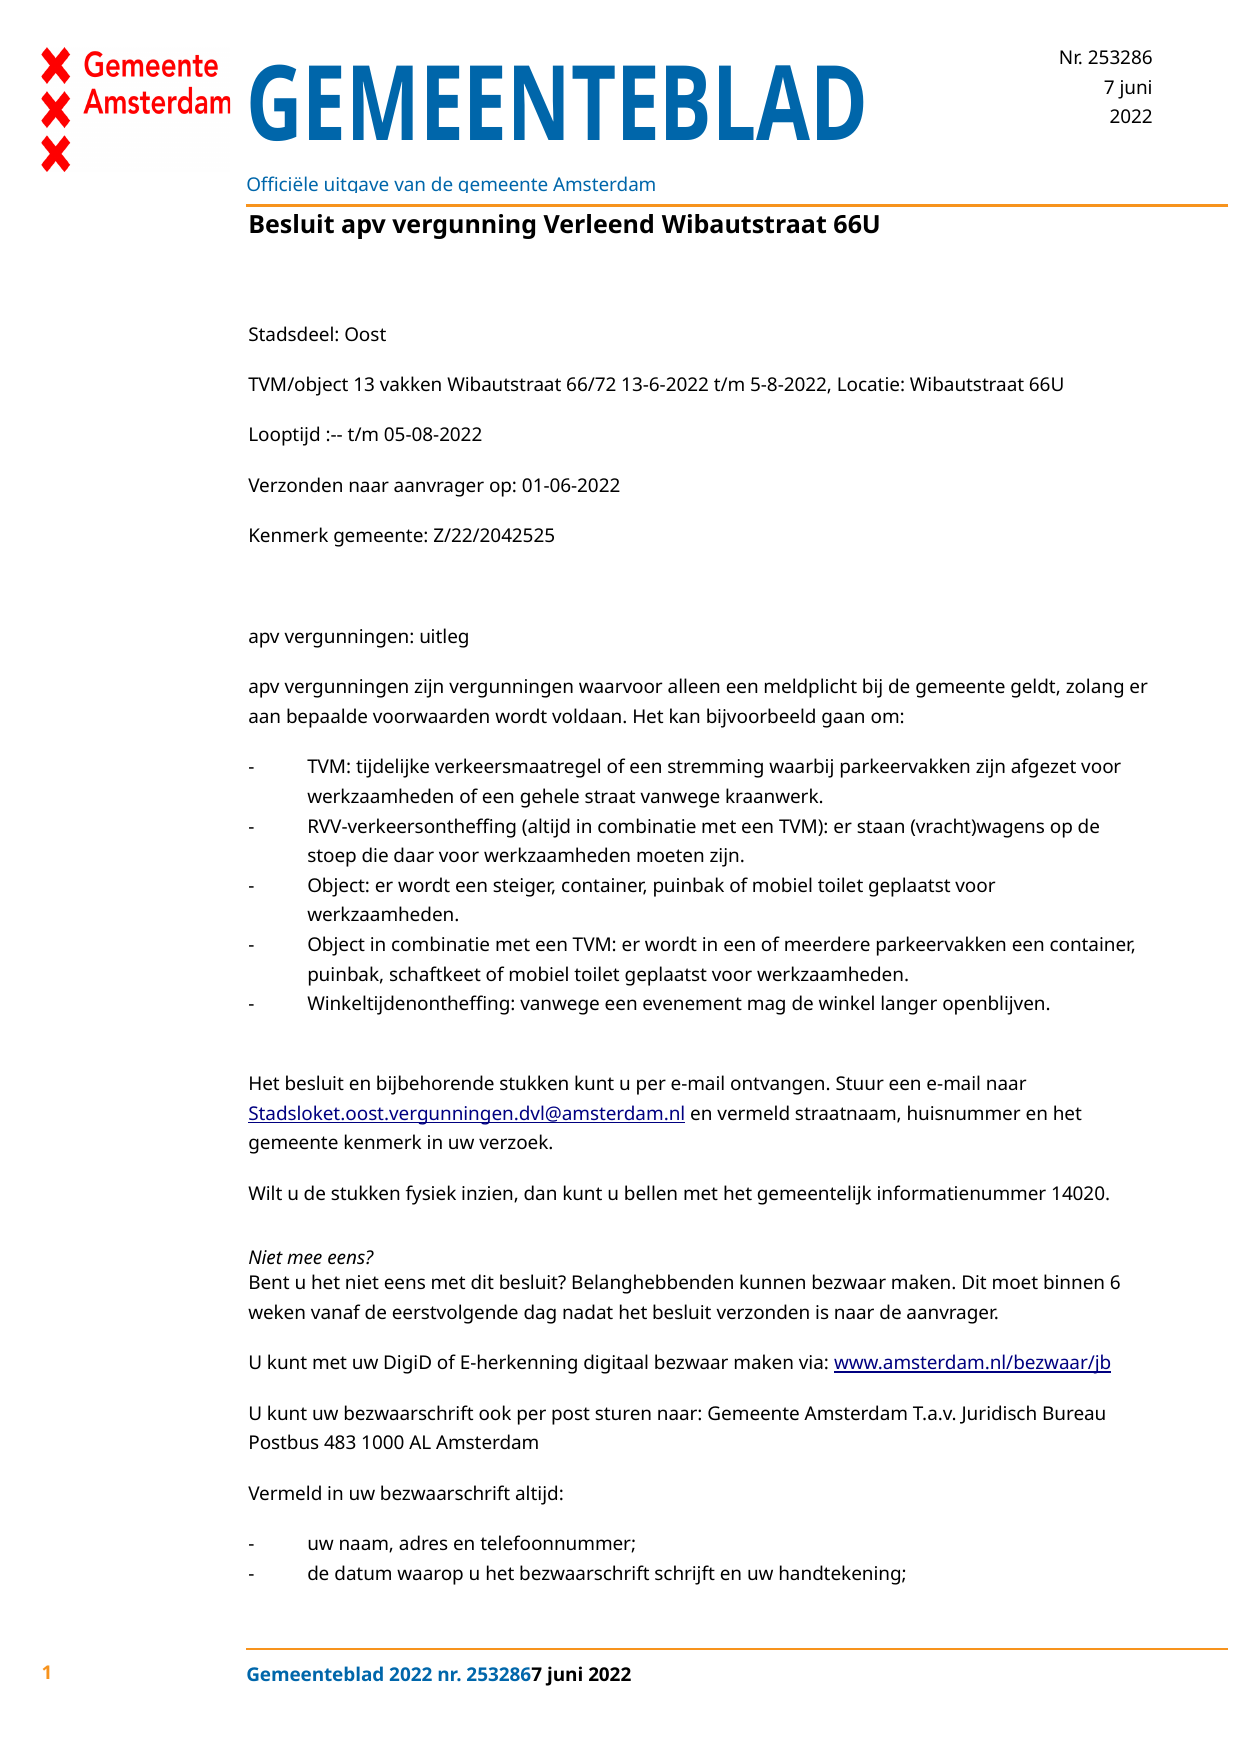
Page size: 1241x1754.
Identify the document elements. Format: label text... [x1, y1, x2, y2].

list uw naam, adres en telefoonnummer; [248, 1530, 1152, 1556]
text Kenmerk gemeente: Z/22/2042525 [248, 522, 1152, 548]
picture [41, 47, 231, 172]
list Object in combinatie met een TVM: er wordt in een of meerdere parkeervakken een container, puinbak, schaftkeet of mobiel toilet geplaatst voor werkzaamheden. [248, 931, 1152, 986]
list de datum waarop u het bezwaarschrift schrijft en uw handtekening; [248, 1560, 1152, 1586]
text apv vergunningen zijn vergunningen waarvoor alleen een meldplicht bij de gemeente geldt, zolang er aan bepaalde voorwaarden wordt voldaan. Het kan bijvoorbeeld gaan om: [248, 674, 1152, 729]
text Vermeld in uw bezwaarschrift altijd: [248, 1480, 1152, 1506]
text Besluit apv vergunning Verleend Wibautstraat 66U [248, 207, 1152, 241]
text Wilt u de stukken fysiek inzien, dan kunt u bellen met het gemeentelijk informatienummer 14020. [248, 1180, 1152, 1206]
list Object: er wordt een steiger, container, puinbak of mobiel toilet geplaatst voor werkzaamheden. [248, 872, 1152, 927]
text U kunt met uw DigiD of E-herkenning digitaal bezwaar maken via: www.amsterdam.nl/bezwaar/jb [248, 1349, 1152, 1375]
list RVV-verkeersontheffing (altijd in combinatie met een TVM): er staan (vracht)wagens op de stoep die daar voor werkzaamheden moeten zijn. [248, 813, 1152, 868]
text TVM/object 13 vakken Wibautstraat 66/72 13-6-2022 t/m 5-8-2022, Locatie: Wibautstraat 66U [248, 371, 1152, 397]
text Niet mee eens? [248, 1244, 1152, 1269]
text Het besluit en bijbehorende stukken kunt u per e-mail ontvangen. Stuur een e-mail naar Stadsloket.oost.vergunningen.dvl@amsterdam.nl en vermeld straatnaam, huisnummer en het gemeente kenmerk in uw verzoek. [248, 1070, 1152, 1155]
text Verzonden naar aanvrager op: 01-06-2022 [248, 472, 1152, 498]
text U kunt uw bezwaarschrift ook per post sturen naar: Gemeente Amsterdam T.a.v. Juridisch Bureau Postbus 483 1000 AL Amsterdam [248, 1400, 1152, 1455]
text Bent u het niet eens met dit besluit? Belanghebbenden kunnen bezwaar maken. Dit moet binnen 6 weken vanaf de eerstvolgende dag nadat het besluit verzonden is naar de aanvrager. [248, 1269, 1152, 1325]
text apv vergunningen: uitleg [248, 623, 1152, 649]
text Stadsdeel: Oost [248, 321, 1152, 346]
list TVM: tijdelijke verkeersmaatregel of een stremming waarbij parkeervakken zijn afgezet voor werkzaamheden of een gehele straat vanwege kraanwerk. [248, 754, 1152, 809]
list Winkeltijdenontheffing: vanwege een evenement mag de winkel langer openblijven. [248, 990, 1152, 1016]
text Looptijd :-- t/m 05-08-2022 [248, 422, 1152, 447]
